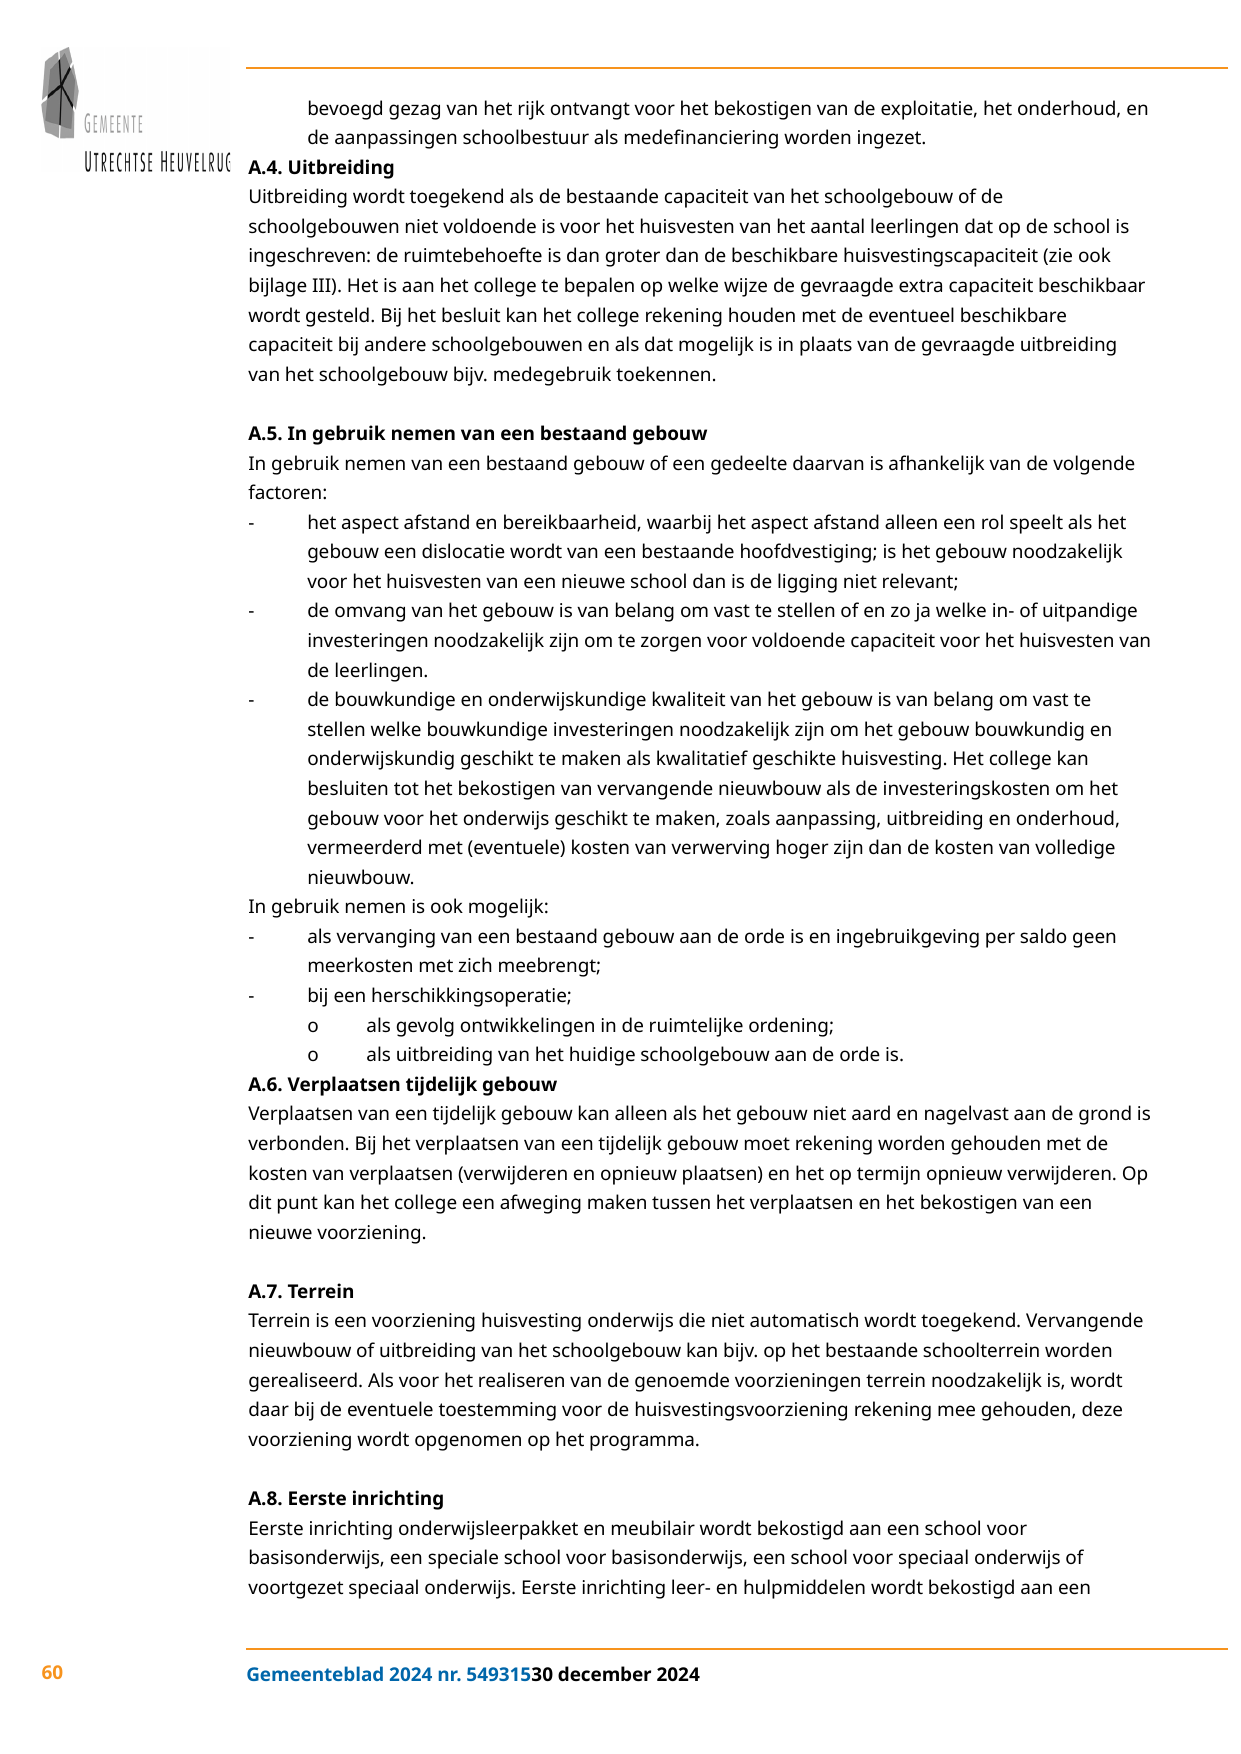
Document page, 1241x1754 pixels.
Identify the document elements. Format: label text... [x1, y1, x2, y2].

text A.5. In gebruik nemen van een bestaand gebouw [248, 420, 1152, 446]
text Verplaatsen van een tijdelijk gebouw kan alleen als het gebouw niet aard en nagelvast aan de grond is verbonden. Bij het verplaatsen van een tijdelijk gebouw moet rekening worden gehouden met de kosten van verplaatsen (verwijderen en opnieuw plaatsen) en het op termijn opnieuw verwijderen. Op dit punt kan het college een afweging maken tussen het verplaatsen en het bekostigen van een nieuwe voorziening. [248, 1101, 1152, 1245]
text A.6. Verplaatsen tijdelijk gebouw [248, 1071, 1152, 1097]
text A.8. Eerste inrichting [248, 1485, 1152, 1511]
text In gebruik nemen is ook mogelijk: [248, 893, 1152, 919]
picture [41, 47, 231, 172]
list de omvang van het gebouw is van belang om vast te stellen of en zo ja welke in- of uitpandige investeringen noodzakelijk zijn om te zorgen voor voldoende capaciteit voor het huisvesten van de leerlingen. [248, 598, 1152, 683]
text Uitbreiding wordt toegekend als de bestaande capaciteit van het schoolgebouw of de schoolgebouwen niet voldoende is voor het huisvesten van het aantal leerlingen dat op de school is ingeschreven: de ruimtebehoefte is dan groter dan de beschikbare huisvestingscapaciteit (zie ook bijlage III). Het is aan het college te bepalen op welke wijze de gevraagde extra capaciteit beschikbaar wordt gesteld. Bij het besluit kan het college rekening houden met de eventueel beschikbare capaciteit bij andere schoolgebouwen en als dat mogelijk is in plaats van de gevraagde uitbreiding van het schoolgebouw bijv. medegebruik toekennen. [248, 183, 1152, 387]
list bij een herschikkingsoperatie; [248, 982, 1152, 1008]
list als vervanging van een bestaand gebouw aan de orde is en ingebruikgeving per saldo geen meerkosten met zich meebrengt; [248, 923, 1152, 978]
text Terrein is een voorziening huisvesting onderwijs die niet automatisch wordt toegekend. Vervangende nieuwbouw of uitbreiding van het schoolgebouw kan bijv. op het bestaande schoolterrein worden gerealiseerd. Als voor het realiseren van de genoemde voorzieningen terrein noodzakelijk is, wordt daar bij de eventuele toestemming voor de huisvestingsvoorziening rekening mee gehouden, deze voorziening wordt opgenomen op het programma. [248, 1308, 1152, 1452]
text A.7. Terrein [248, 1278, 1152, 1304]
list bevoegd gezag van het rijk ontvangt voor het bekostigen van de exploitatie, het onderhoud, en de aanpassingen schoolbestuur als medefinanciering worden ingezet. [248, 95, 1152, 150]
list de bouwkundige en onderwijskundige kwaliteit van het gebouw is van belang om vast te stellen welke bouwkundige investeringen noodzakelijk zijn om het gebouw bouwkundig en onderwijskundig geschikt te maken als kwalitatief geschikte huisvesting. Het college kan besluiten tot het bekostigen van vervangende nieuwbouw als de investeringskosten om het gebouw voor het onderwijs geschikt te maken, zoals aanpassing, uitbreiding en onderhoud, vermeerderd met (eventuele) kosten van verwerving hoger zijn dan de kosten van volledige nieuwbouw. [248, 686, 1152, 890]
list als gevolg ontwikkelingen in de ruimtelijke ordening; [307, 1012, 1152, 1038]
list het aspect afstand en bereikbaarheid, waarbij het aspect afstand alleen een rol speelt als het gebouw een dislocatie wordt van een bestaande hoofdvestiging; is het gebouw noodzakelijk voor het huisvesten van een nieuwe school dan is de ligging niet relevant; [248, 509, 1152, 594]
text Eerste inrichting onderwijsleerpakket en meubilair wordt bekostigd aan een school voor basisonderwijs, een speciale school voor basisonderwijs, een school voor speciaal onderwijs of voortgezet speciaal onderwijs. Eerste inrichting leer- en hulpmiddelen wordt bekostigd aan een [248, 1515, 1152, 1600]
text In gebruik nemen van een bestaand gebouw of een gedeelte daarvan is afhankelijk van de volgende factoren: [248, 450, 1152, 505]
text A.4. Uitbreiding [248, 154, 1152, 180]
list als uitbreiding van het huidige schoolgebouw aan de orde is. [307, 1041, 1152, 1067]
